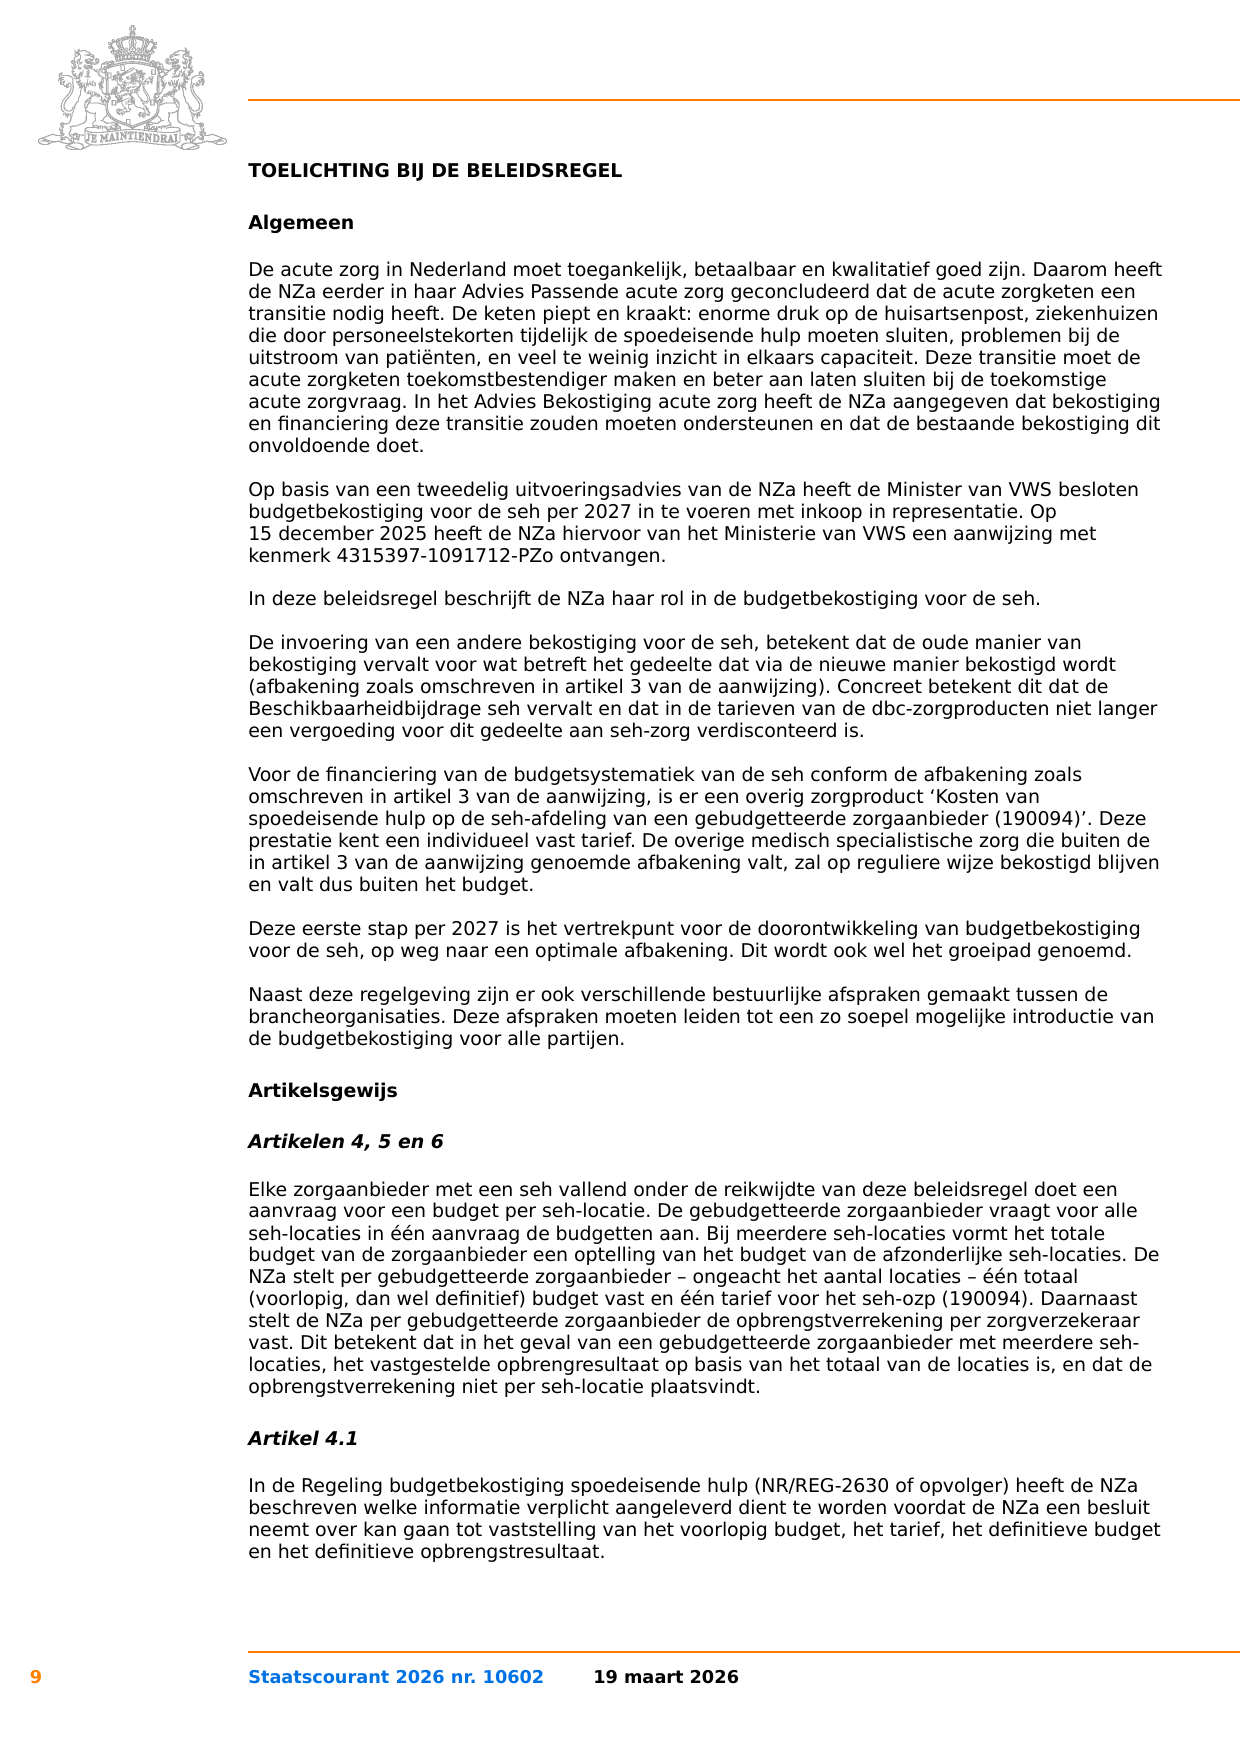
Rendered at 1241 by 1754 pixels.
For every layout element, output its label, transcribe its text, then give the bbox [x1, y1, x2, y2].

subtitle Artikel 4.1 [248, 1428, 1163, 1450]
subtitle Algemeen [248, 212, 1163, 234]
picture [38, 25, 227, 150]
text Op basis van een tweedelig uitvoeringsadvies van de NZa heeft de Minister van VWS besloten budgetbekostiging voor de seh per 2027 in te voeren met inkoop in representatie. Op 15 december 2025 heeft de NZa hiervoor van het Ministerie van VWS een aanwijzing met kenmerk 4315397-1091712-PZo ontvangen. [248, 478, 1163, 566]
text Elke zorgaanbieder met een seh vallend onder de reikwijdte van deze beleidsregel doet een aanvraag voor een budget per seh-locatie. De gebudgetteerde zorgaanbieder vraagt voor alle seh-locaties in één aanvraag de budgetten aan. Bij meerdere seh-locaties vormt het totale budget van de zorgaanbieder een optelling van het budget van de afzonderlijke seh-locaties. De NZa stelt per gebudgetteerde zorgaanbieder – ongeacht het aantal locaties – één totaal (voorlopig, dan wel definitief) budget vast en één tarief voor het seh-ozp (190094). Daarnaast stelt de NZa per gebudgetteerde zorgaanbieder de opbrengstverrekening per zorgverzekeraar vast. Dit betekent dat in het geval van een gebudgetteerde zorgaanbieder met meerdere seh-locaties, het vastgestelde opbrengresultaat op basis van het totaal van de locaties is, en dat de opbrengstverrekening niet per seh-locatie plaatsvindt. [248, 1178, 1163, 1398]
subtitle TOELICHTING BIJ DE BELEIDSREGEL [248, 160, 1163, 182]
text De invoering van een andere bekostiging voor de seh, betekent dat de oude manier van bekostiging vervalt voor wat betreft het gedeelte dat via de nieuwe manier bekostigd wordt (afbakening zoals omschreven in artikel 3 van de aanwijzing). Concreet betekent dit dat de Beschikbaarheidbijdrage seh vervalt en dat in de tarieven van de dbc-zorgproducten niet langer een vergoeding voor dit gedeelte aan seh-zorg verdisconteerd is. [248, 632, 1163, 742]
subtitle Artikelen 4, 5 en 6 [248, 1131, 1163, 1153]
text De acute zorg in Nederland moet toegankelijk, betaalbaar en kwalitatief goed zijn. Daarom heeft de NZa eerder in haar Advies Passende acute zorg geconcludeerd dat de acute zorgketen een transitie nodig heeft. De keten piept en kraakt: enorme druk op de huisartsenpost, ziekenhuizen die door personeelstekorten tijdelijk de spoedeisende hulp moeten sluiten, problemen bij de uitstroom van patiënten, en veel te weinig inzicht in elkaars capaciteit. Deze transitie moet de acute zorgketen toekomstbestendiger maken en beter aan laten sluiten bij de toekomstige acute zorgvraag. In het Advies Bekostiging acute zorg heeft de NZa aangegeven dat bekostiging en financiering deze transitie zouden moeten ondersteunen en dat de bestaande bekostiging dit onvoldoende doet. [248, 259, 1163, 457]
text Voor de financiering van de budgetsystematiek van de seh conform de afbakening zoals omschreven in artikel 3 van de aanwijzing, is er een overig zorgproduct ‘Kosten van spoedeisende hulp op de seh-afdeling van een gebudgetteerde zorgaanbieder (190094)’. Deze prestatie kent een individueel vast tarief. De overige medisch specialistische zorg die buiten de in artikel 3 van de aanwijzing genoemde afbakening valt, zal op reguliere wijze bekostigd blijven en valt dus buiten het budget. [248, 764, 1163, 896]
subtitle Artikelsgewijs [248, 1079, 1163, 1101]
text In de Regeling budgetbekostiging spoedeisende hulp (NR/REG-2630 of opvolger) heeft de NZa beschreven welke informatie verplicht aangeleverd dient te worden voordat de NZa een besluit neemt over kan gaan tot vaststelling van het voorlopig budget, het tarief, het definitieve budget en het definitieve opbrengstresultaat. [248, 1475, 1163, 1563]
text Deze eerste stap per 2027 is het vertrekpunt voor de doorontwikkeling van budgetbekostiging voor de seh, op weg naar een optimale afbakening. Dit wordt ook wel het groeipad genoemd. [248, 918, 1163, 962]
text Naast deze regelgeving zijn er ook verschillende bestuurlijke afspraken gemaakt tussen de brancheorganisaties. Deze afspraken moeten leiden tot een zo soepel mogelijke introductie van de budgetbekostiging voor alle partijen. [248, 983, 1163, 1049]
text In deze beleidsregel beschrijft de NZa haar rol in de budgetbekostiging voor de seh. [248, 588, 1163, 610]
